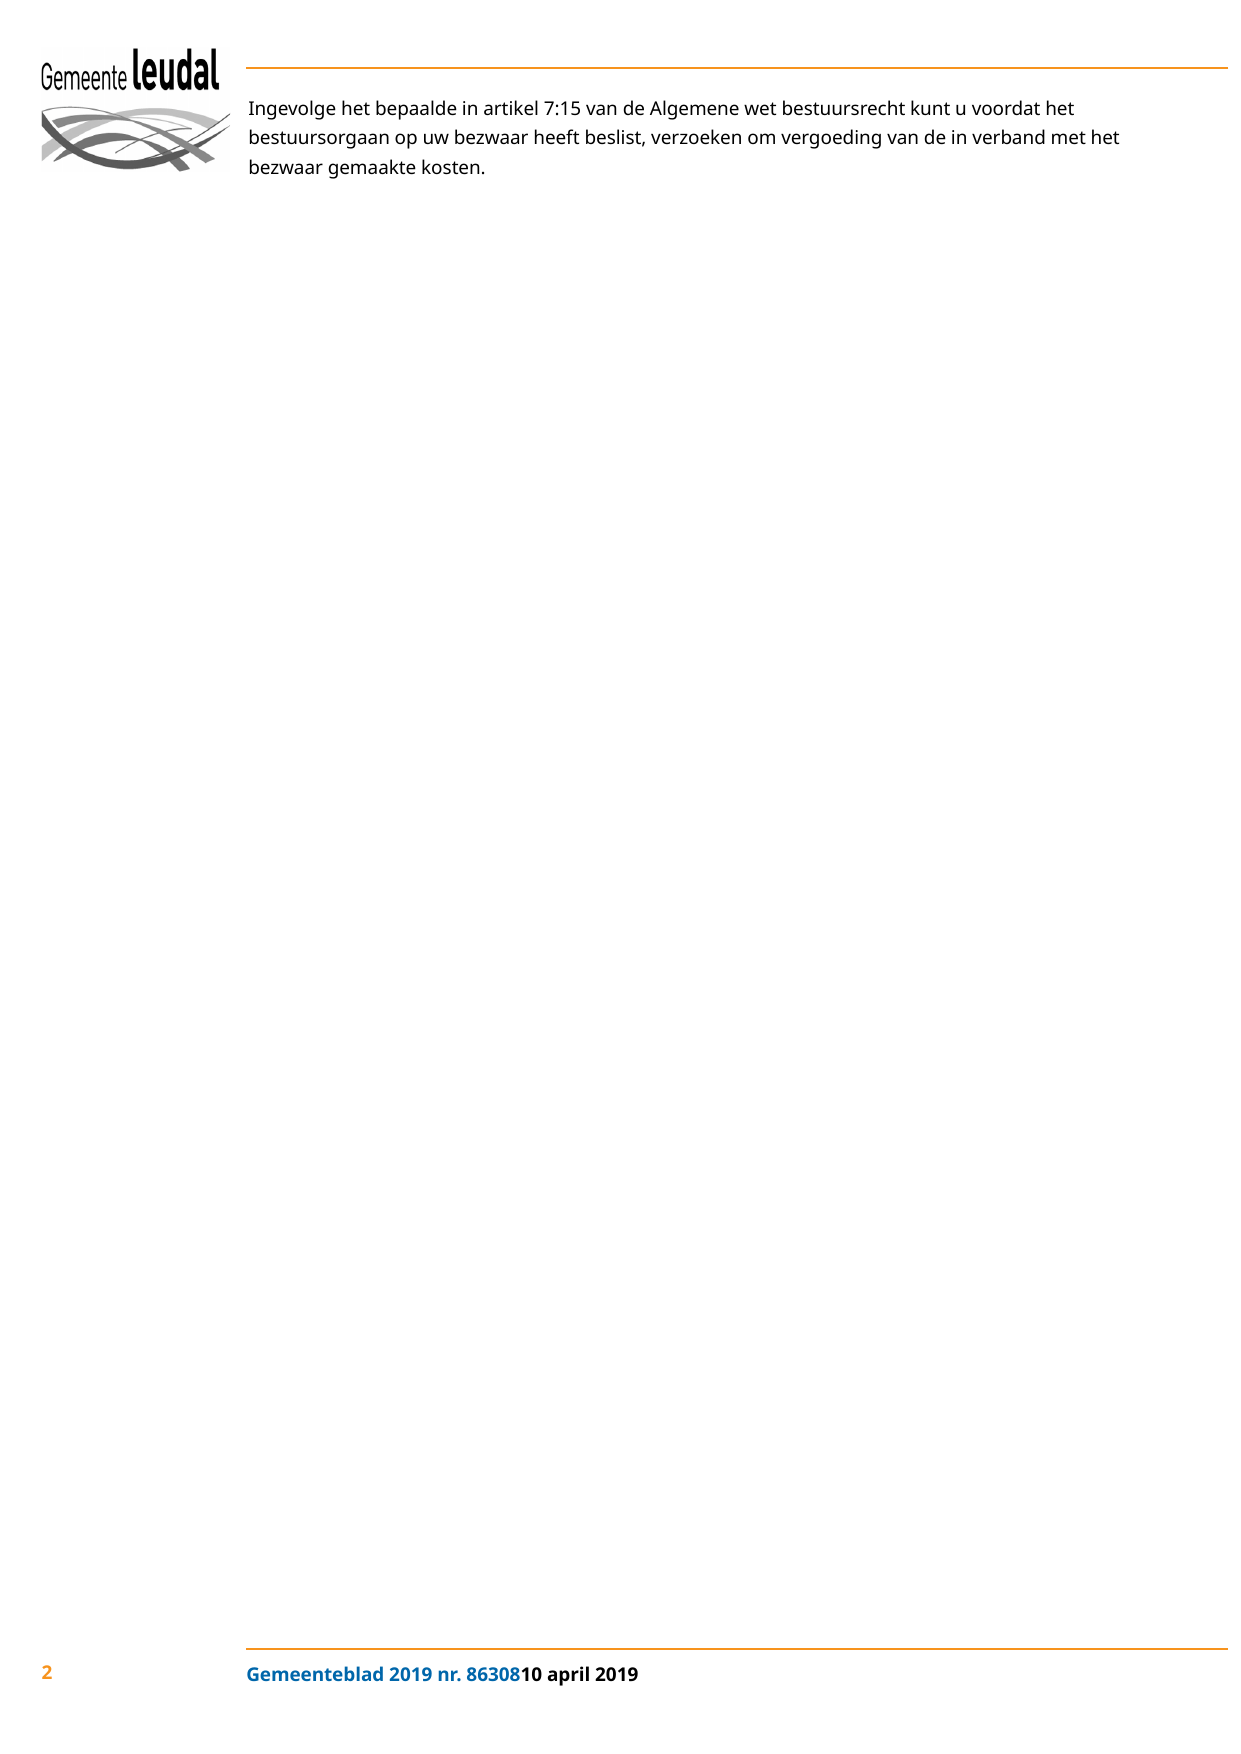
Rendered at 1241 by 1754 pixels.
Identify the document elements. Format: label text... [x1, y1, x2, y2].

text Ingevolge het bepaalde in artikel 7:15 van de Algemene wet bestuursrecht kunt u voordat het bestuursorgaan op uw bezwaar heeft beslist, verzoeken om vergoeding van de in verband met het bezwaar gemaakte kosten. [248, 95, 1152, 180]
picture [41, 47, 231, 172]
